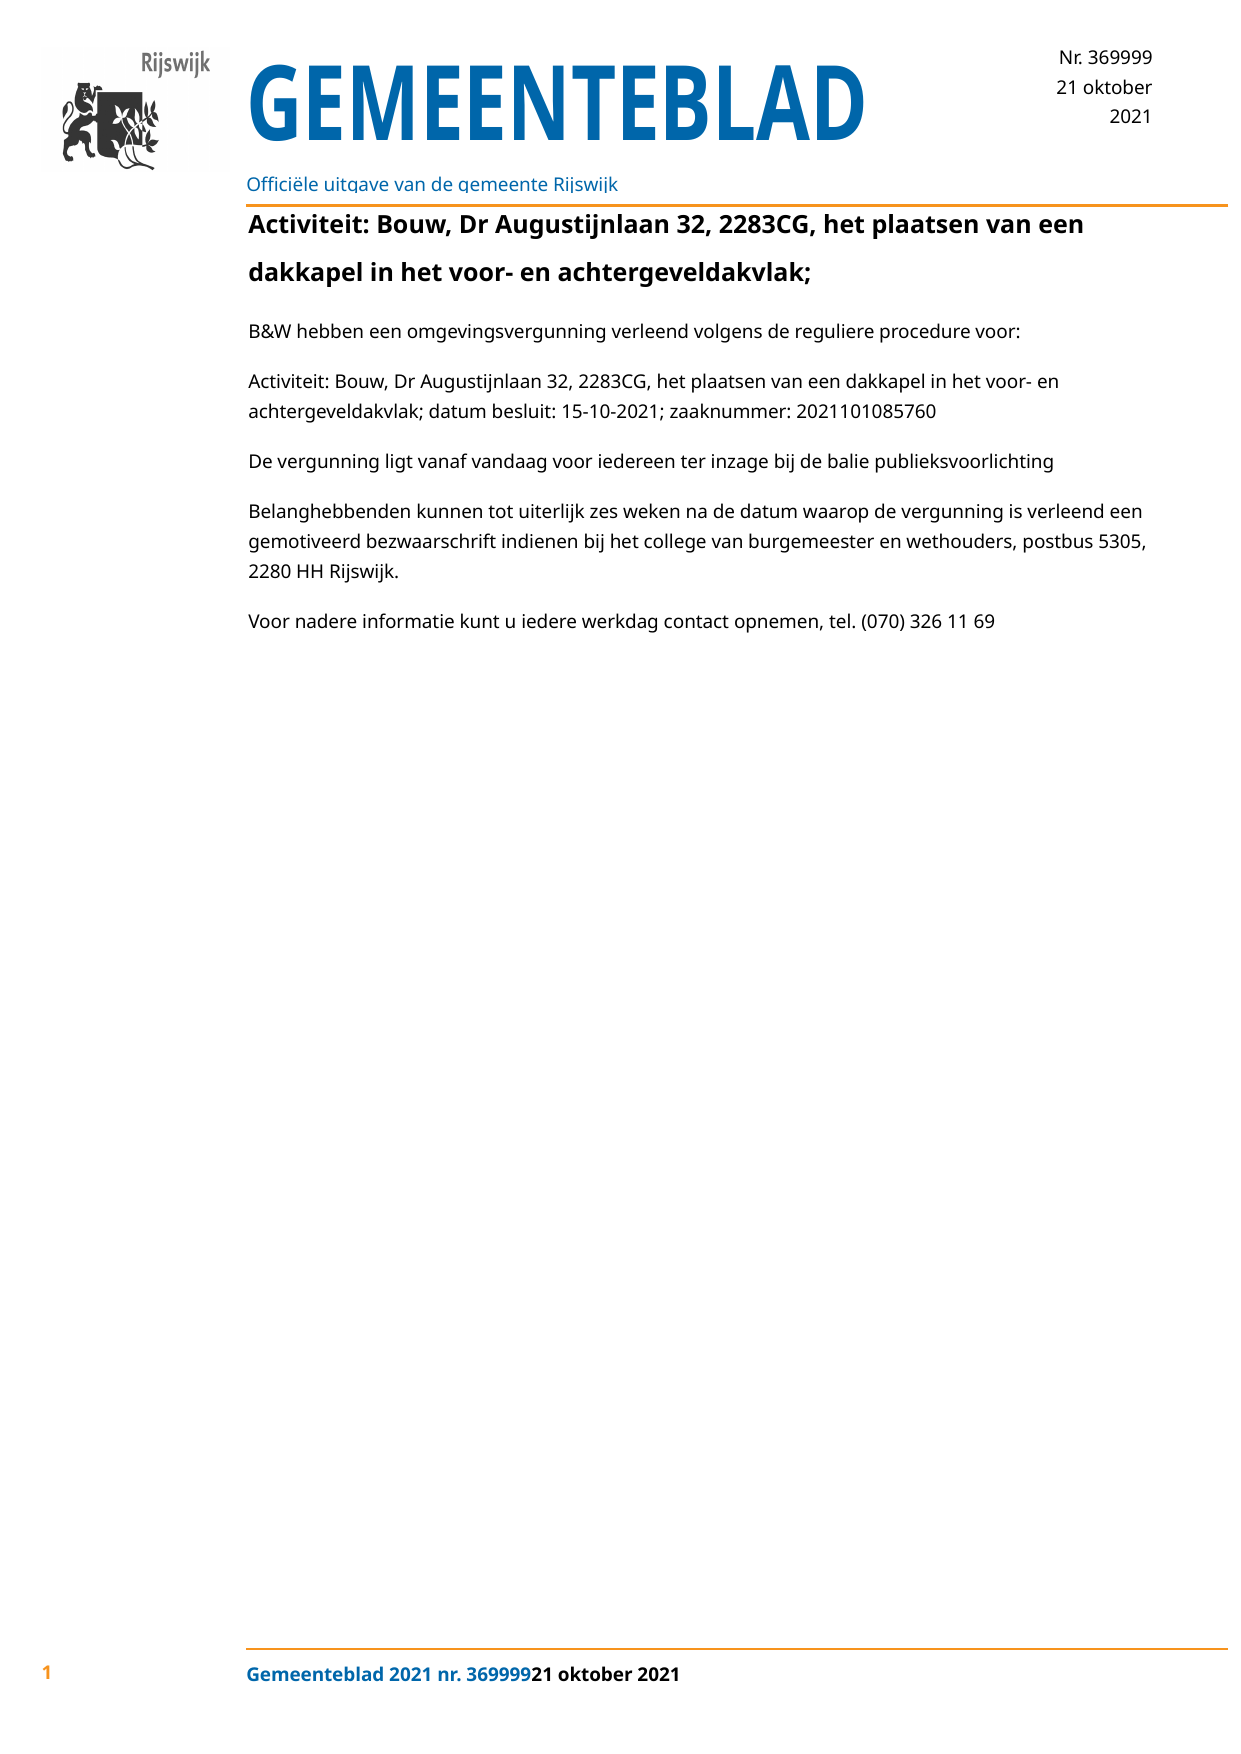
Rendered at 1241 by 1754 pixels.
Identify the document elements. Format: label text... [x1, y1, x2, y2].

text Belanghebbenden kunnen tot uiterlijk zes weken na de datum waarop de vergunning is verleend een gemotiveerd bezwaarschrift indienen bij het college van burgemeester en wethouders, postbus 5305, 2280 HH Rijswijk. [248, 499, 1152, 584]
text De vergunning ligt vanaf vandaag voor iedereen ter inzage bij de balie publieksvoorlichting [248, 448, 1152, 474]
picture [41, 47, 231, 172]
text Activiteit: Bouw, Dr Augustijnlaan 32, 2283CG, het plaatsen van een dakkapel in het voor- en achtergeveldakvlak; [248, 207, 1152, 288]
text Voor nadere informatie kunt u iedere werkdag contact opnemen, tel. (070) 326 11 69 [248, 608, 1152, 634]
text Activiteit: Bouw, Dr Augustijnlaan 32, 2283CG, het plaatsen van een dakkapel in het voor- en achtergeveldakvlak; datum besluit: 15-10-2021; zaaknummer: 2021101085760 [248, 368, 1152, 424]
text B&W hebben een omgevingsvergunning verleend volgens de reguliere procedure voor: [248, 318, 1152, 344]
